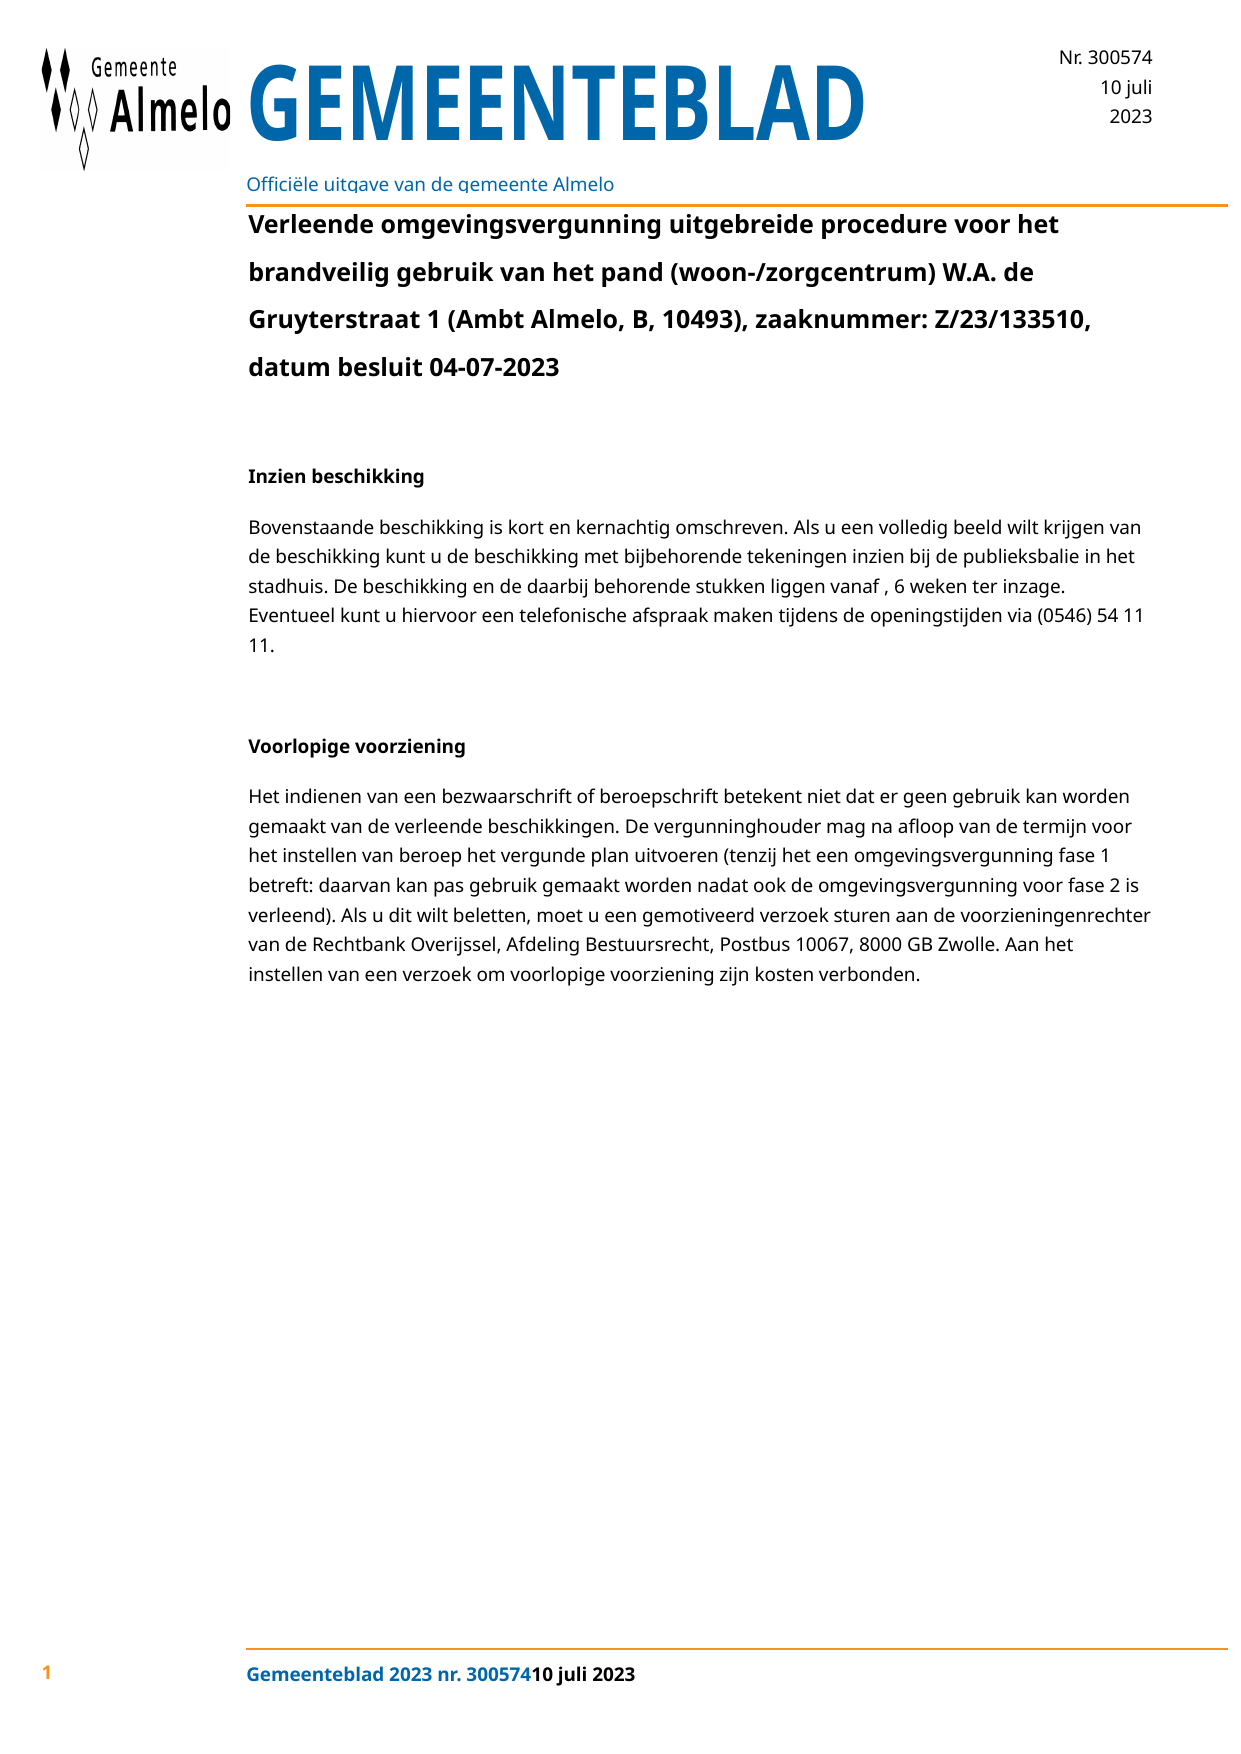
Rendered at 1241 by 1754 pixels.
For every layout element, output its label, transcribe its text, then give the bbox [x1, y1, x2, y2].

text Inzien beschikking [248, 463, 1152, 489]
text Het indienen van een bezwaarschrift of beroepschrift betekent niet dat er geen gebruik kan worden gemaakt van de verleende beschikkingen. De vergunninghouder mag na afloop van de termijn voor het instellen van beroep het vergunde plan uitvoeren (tenzij het een omgevingsvergunning fase 1 betreft: daarvan kan pas gebruik gemaakt worden nadat ook de omgevingsvergunning voor fase 2 is verleend). Als u dit wilt beletten, moet u een gemotiveerd verzoek sturen aan de voorzieningenrechter van de Rechtbank Overijssel, Afdeling Bestuursrecht, Postbus 10067, 8000 GB Zwolle. Aan het instellen van een verzoek om voorlopige voorziening zijn kosten verbonden. [248, 783, 1152, 987]
text Verleende omgevingsvergunning uitgebreide procedure voor het brandveilig gebruik van het pand (woon-/zorgcentrum) W.A. de Gruyterstraat 1 (Ambt Almelo, B, 10493), zaaknummer: Z/23/133510, datum besluit 04-07-2023 [248, 207, 1152, 384]
text Bovenstaande beschikking is kort en kernachtig omschreven. Als u een volledig beeld wilt krijgen van de beschikking kunt u de beschikking met bijbehorende tekeningen inzien bij de publieksbalie in het stadhuis. De beschikking en de daarbij behorende stukken liggen vanaf , 6 weken ter inzage. Eventueel kunt u hiervoor een telefonische afspraak maken tijdens de openingstijden via (0546) 54 11 11. [248, 514, 1152, 658]
text Voorlopige voorziening [248, 733, 1152, 759]
picture [41, 47, 231, 172]
